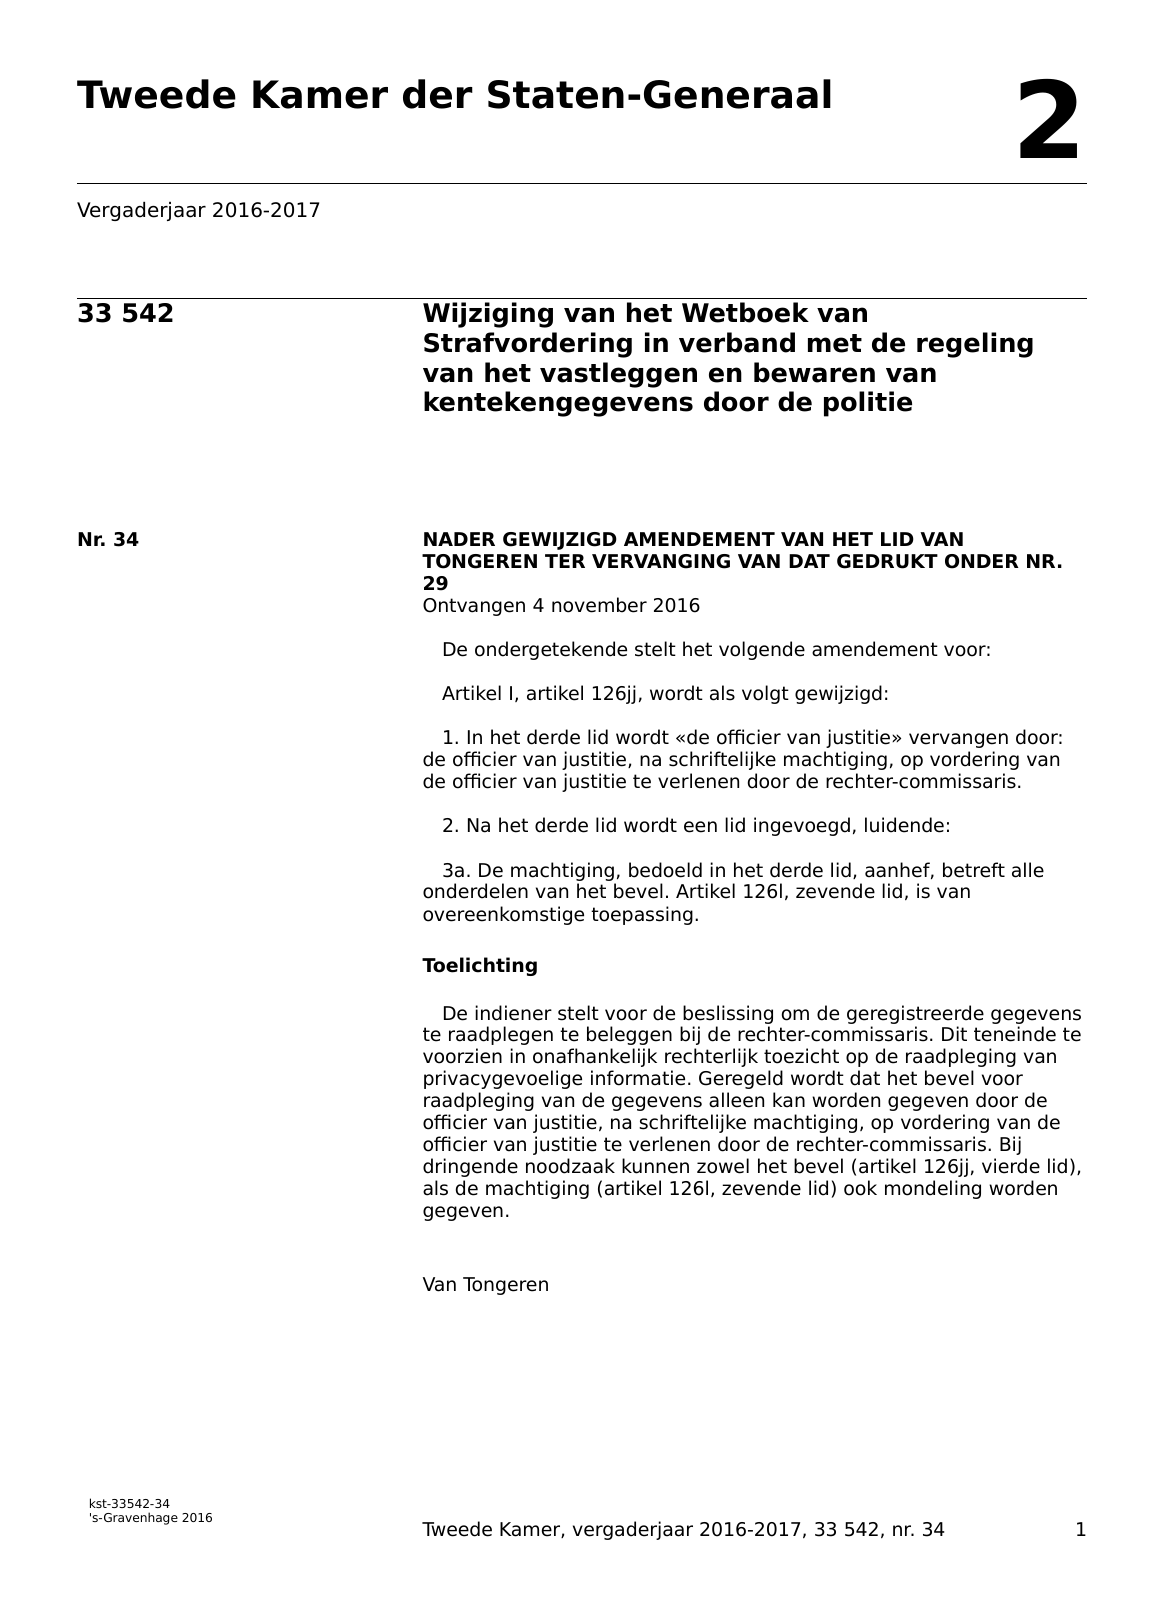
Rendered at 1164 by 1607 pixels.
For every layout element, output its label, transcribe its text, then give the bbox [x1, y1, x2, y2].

text 3a. De machtiging, bedoeld in het derde lid, aanhef, betreft alle onderdelen van het bevel. Artikel 126l, zevende lid, is van overeenkomstige toepassing. [422, 859, 1087, 925]
text 1. In het derde lid wordt «de officier van justitie» vervangen door: de officier van justitie, na schriftelijke machtiging, op vordering van de officier van justitie te verlenen door de rechter-commissaris. [422, 727, 1087, 793]
subtitle 33 542 Wijziging van het Wetboek van Strafvordering in verband met de regeling van het vastleggen en bewaren van kentekengegevens door de politie [77, 299, 1087, 418]
text De ondergetekende stelt het volgende amendement voor: [422, 639, 1087, 661]
table_cell Vergaderjaar 2016-2017 [77, 184, 1087, 298]
text 's-Gravenhage 2016 [88, 1511, 323, 1525]
text Van Tongeren [422, 1252, 1087, 1296]
text 2. Na het derde lid wordt een lid ingevoegd, luidende: [422, 815, 1087, 837]
subtitle Toelichting [422, 955, 1087, 977]
subtitle Nr. 34 NADER GEWIJZIGD AMENDEMENT VAN HET LID VAN TONGEREN TER VERVANGING VAN DAT GEDRUKT ONDER NR. 29 [77, 529, 1087, 595]
text Ontvangen 4 november 2016 [422, 595, 1087, 617]
table_header 2 [886, 59, 1087, 183]
table_header Tweede Kamer der Staten-Generaal [77, 59, 886, 183]
text De indiener stelt voor de beslissing om de geregistreerde gegevens te raadplegen te beleggen bij de rechter-commissaris. Dit teneinde te voorzien in onafhankelijk rechterlijk toezicht op de raadpleging van privacygevoelige informatie. Geregeld wordt dat het bevel voor raadpleging van de gegevens alleen kan worden gegeven door de officier van justitie, na schriftelijke machtiging, op vordering van de officier van justitie te verlenen door de rechter-commissaris. Bij dringende noodzaak kunnen zowel het bevel (artikel 126jj, vierde lid), als de machtiging (artikel 126l, zevende lid) ook mondeling worden gegeven. [422, 1002, 1087, 1222]
text kst-33542-34 [88, 1497, 323, 1511]
text Artikel I, artikel 126jj, wordt als volgt gewijzigd: [422, 683, 1087, 705]
